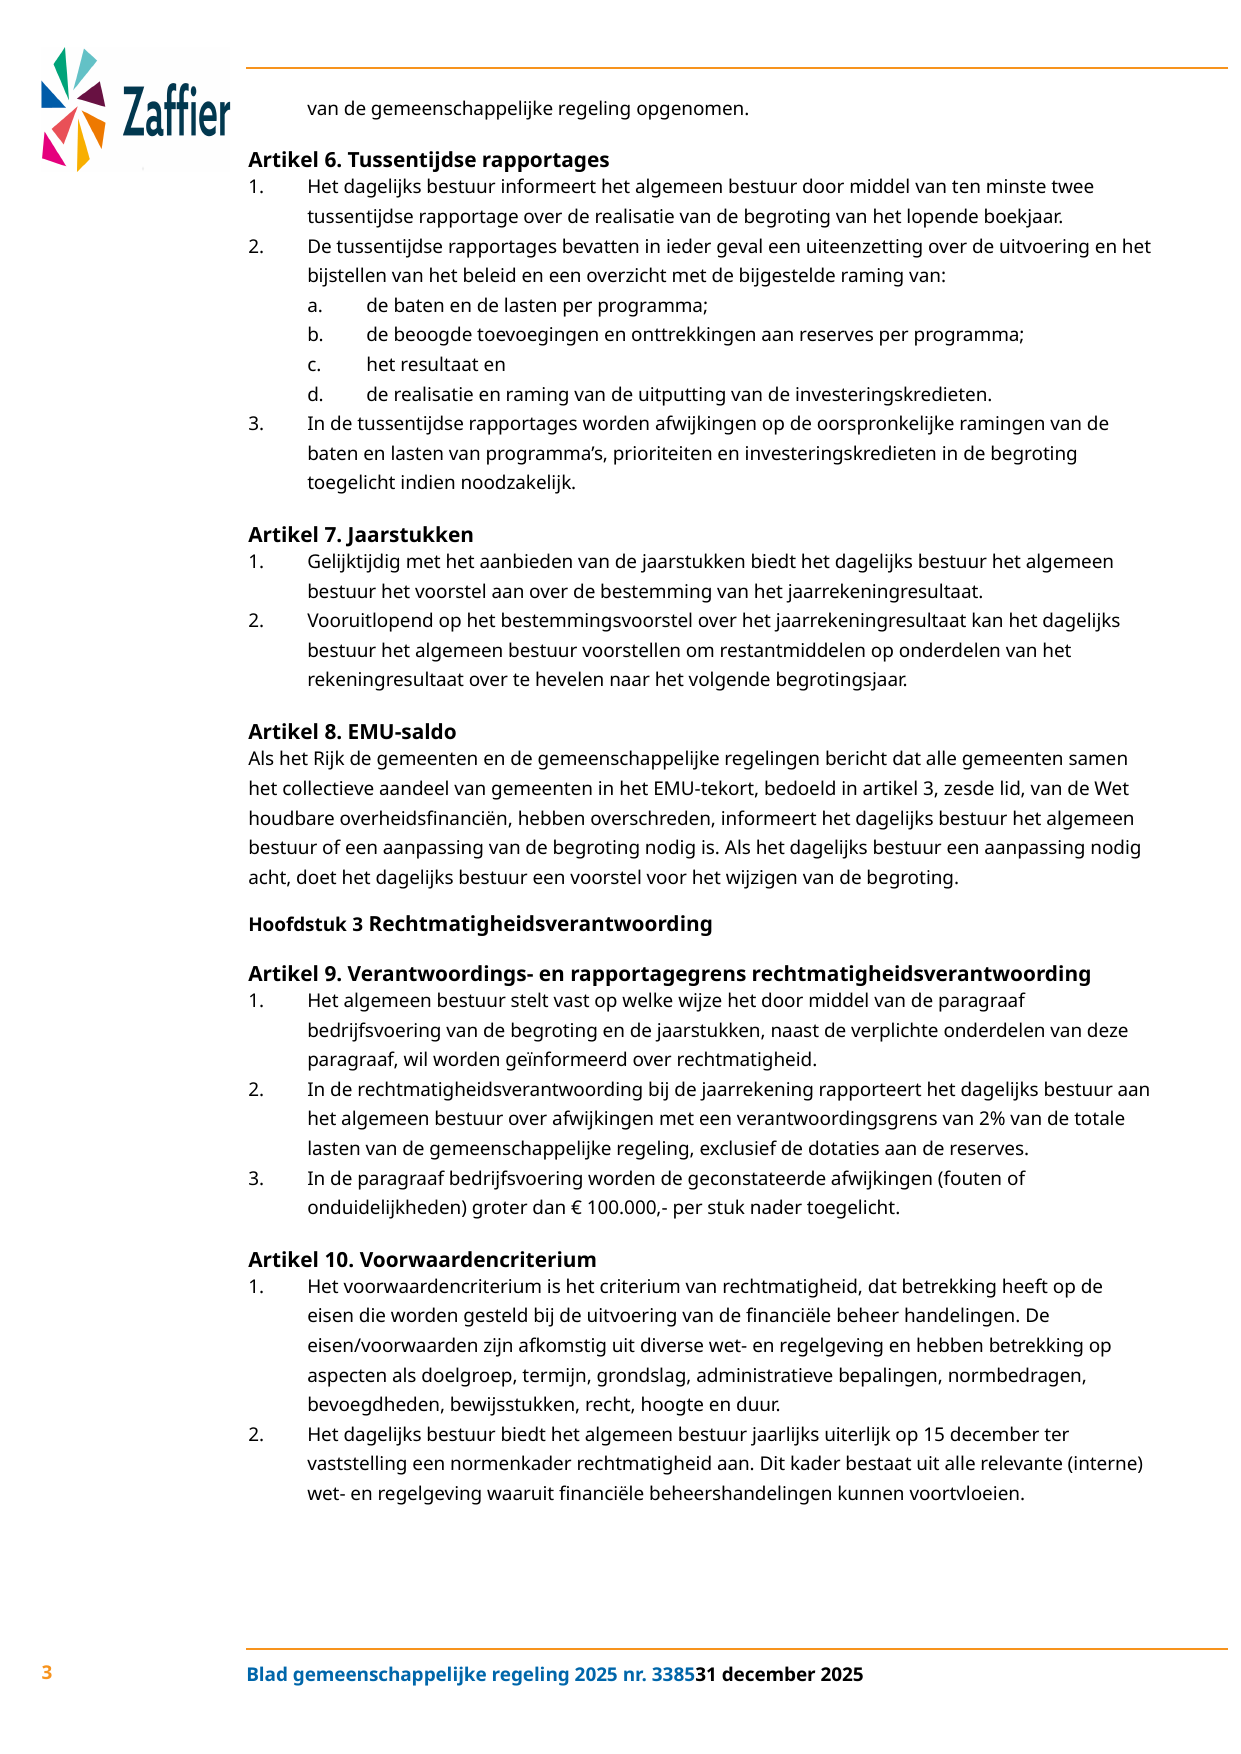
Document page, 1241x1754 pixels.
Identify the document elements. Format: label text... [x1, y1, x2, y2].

list de baten en de lasten per programma; [307, 292, 1152, 318]
list In de rechtmatigheidsverantwoording bij de jaarrekening rapporteert het dagelijks bestuur aan het algemeen bestuur over afwijkingen met een verantwoordingsgrens van 2% van de totale lasten van de gemeenschappelijke regeling, exclusief de dotaties aan de reserves. [248, 1076, 1152, 1161]
list Het voorwaardencriterium is het criterium van rechtmatigheid, dat betrekking heeft op de eisen die worden gesteld bij de uitvoering van de financiële beheer handelingen. De eisen/voorwaarden zijn afkomstig uit diverse wet- en regelgeving en hebben betrekking op aspecten als doelgroep, termijn, grondslag, administratieve bepalingen, normbedragen, bevoegdheden, bewijsstukken, recht, hoogte en duur. [248, 1273, 1152, 1417]
list de realisatie en raming van de uitputting van de investeringskredieten. [307, 381, 1152, 406]
list van de gemeenschappelijke regeling opgenomen. [248, 95, 1152, 121]
list In de paragraaf bedrijfsvoering worden de geconstateerde afwijkingen (fouten of onduidelijkheden) groter dan € 100.000,- per stuk nader toegelicht. [248, 1165, 1152, 1220]
list De tussentijdse rapportages bevatten in ieder geval een uiteenzetting over de uitvoering en het bijstellen van het beleid en een overzicht met de bijgestelde raming van: [248, 233, 1152, 288]
text Artikel 6. Tussentijdse rapportages [248, 145, 1152, 174]
text Artikel 7. Jaarstukken [248, 520, 1152, 548]
list Het dagelijks bestuur biedt het algemeen bestuur jaarlijks uiterlijk op 15 december ter vaststelling een normenkader rechtmatigheid aan. Dit kader bestaat uit alle relevante (interne) wet- en regelgeving waaruit financiële beheershandelingen kunnen voortvloeien. [248, 1421, 1152, 1506]
text Artikel 10. Voorwaardencriterium [248, 1245, 1152, 1273]
text Artikel 8. EMU-saldo [248, 717, 1152, 746]
list In de tussentijdse rapportages worden afwijkingen op de oorspronkelijke ramingen van de baten en lasten van programma’s, prioriteiten en investeringskredieten in de begroting toegelicht indien noodzakelijk. [248, 410, 1152, 495]
list Vooruitlopend op het bestemmingsvoorstel over het jaarrekeningresultaat kan het dagelijks bestuur het algemeen bestuur voorstellen om restantmiddelen op onderdelen van het rekeningresultaat over te hevelen naar het volgende begrotingsjaar. [248, 607, 1152, 692]
list de beoogde toevoegingen en onttrekkingen aan reserves per programma; [307, 322, 1152, 347]
list het resultaat en [307, 351, 1152, 377]
list Het algemeen bestuur stelt vast op welke wijze het door middel van de paragraaf bedrijfsvoering van de begroting en de jaarstukken, naast de verplichte onderdelen van deze paragraaf, wil worden geïnformeerd over rechtmatigheid. [248, 987, 1152, 1072]
picture [41, 47, 231, 172]
list Het dagelijks bestuur informeert het algemeen bestuur door middel van ten minste twee tussentijdse rapportage over de realisatie van de begroting van het lopende boekjaar. [248, 174, 1152, 229]
list Gelijktijdig met het aanbieden van de jaarstukken biedt het dagelijks bestuur het algemeen bestuur het voorstel aan over de bestemming van het jaarrekeningresultaat. [248, 548, 1152, 604]
text Als het Rijk de gemeenten en de gemeenschappelijke regelingen bericht dat alle gemeenten samen het collectieve aandeel van gemeenten in het EMU-tekort, bedoeld in artikel 3, zesde lid, van de Wet houdbare overheidsfinanciën, hebben overschreden, informeert het dagelijks bestuur het algemeen bestuur of een aanpassing van de begroting nodig is. Als het dagelijks bestuur een aanpassing nodig acht, doet het dagelijks bestuur een voorstel voor het wijzigen van de begroting. [248, 746, 1152, 889]
text Hoofdstuk 3 Rechtmatigheidsverantwoording [248, 909, 1152, 938]
text Artikel 9. Verantwoordings- en rapportagegrens rechtmatigheidsverantwoording [248, 959, 1152, 987]
